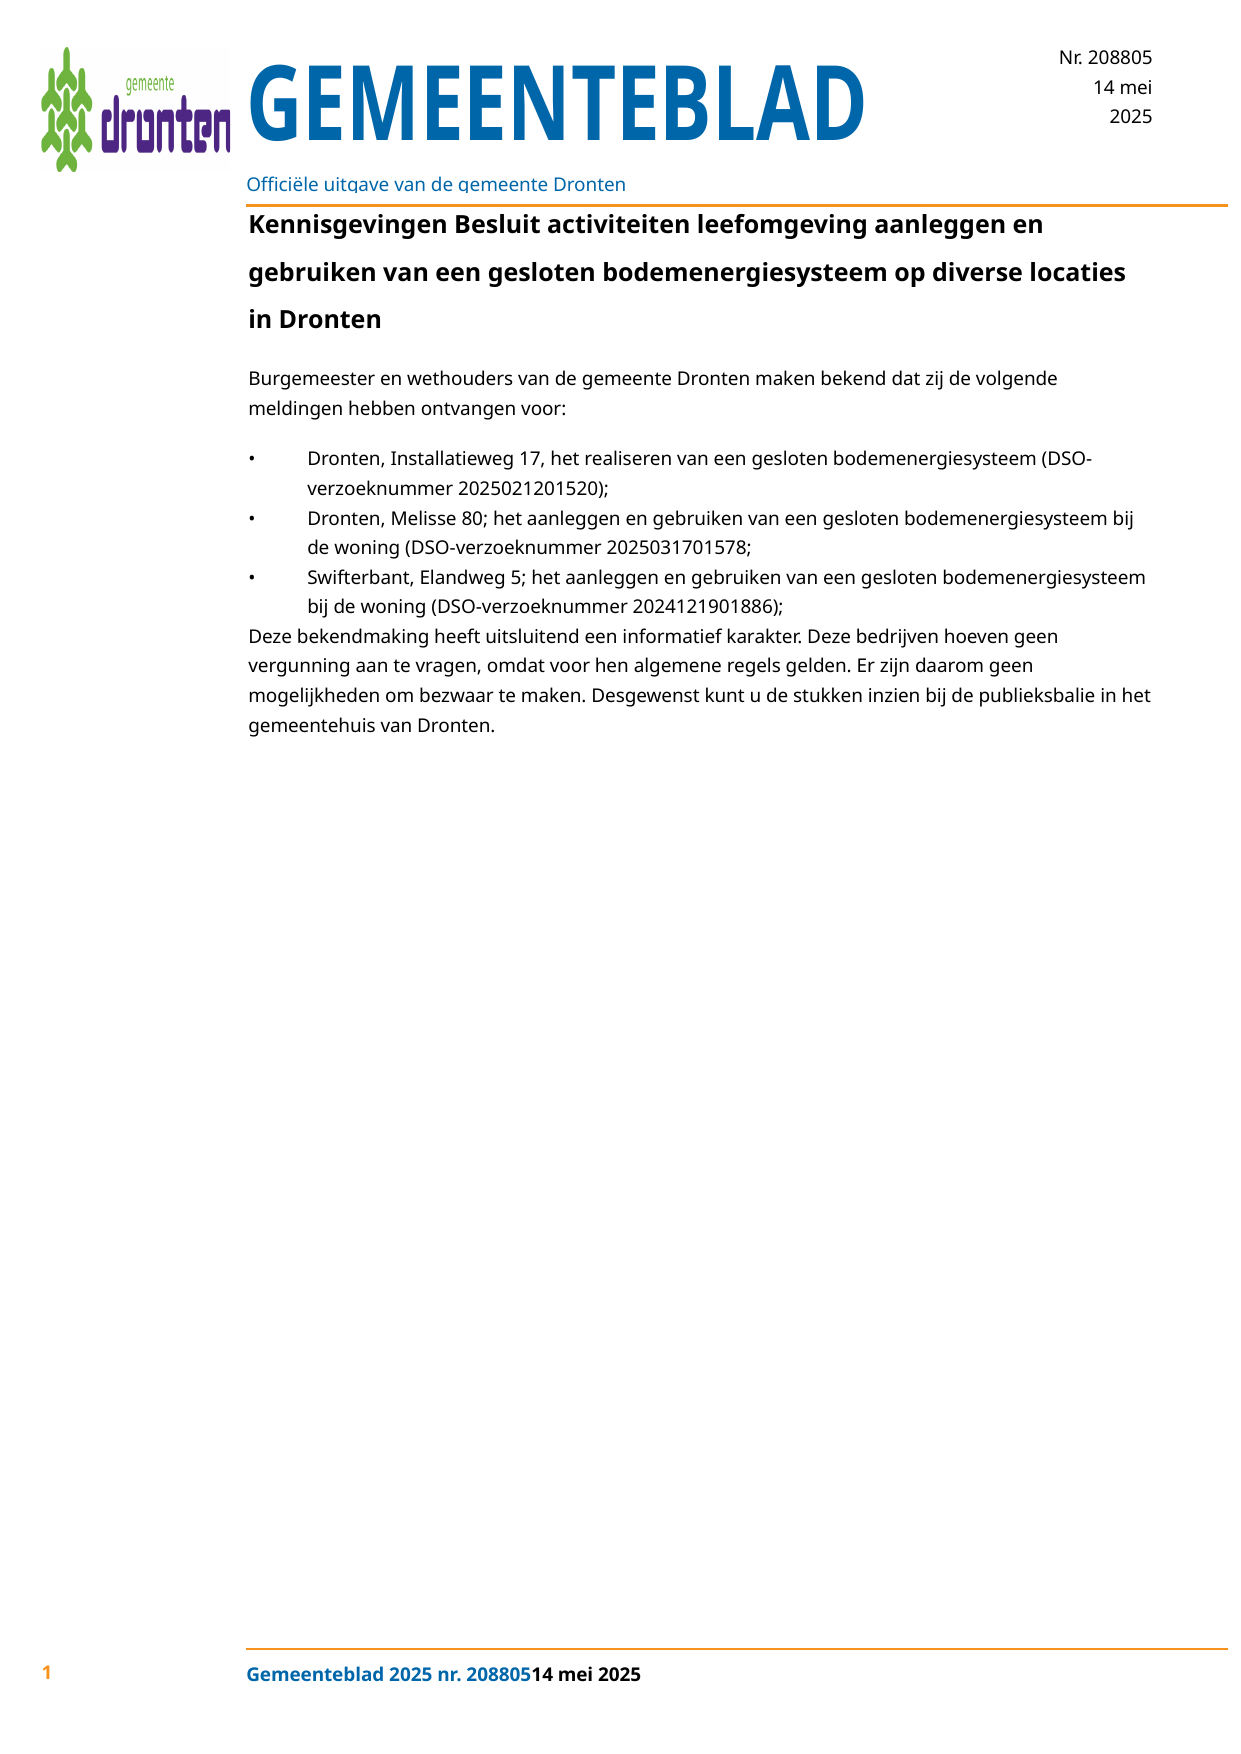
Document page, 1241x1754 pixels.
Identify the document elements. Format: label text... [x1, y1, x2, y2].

picture [41, 47, 231, 172]
text Burgemeester en wethouders van de gemeente Dronten maken bekend dat zij de volgende meldingen hebben ontvangen voor: [248, 366, 1152, 421]
list Dronten, Melisse 80; het aanleggen en gebruiken van een gesloten bodemenergiesysteem bij de woning (DSO-verzoeknummer 2025031701578; [248, 505, 1152, 560]
text Kennisgevingen Besluit activiteiten leefomgeving aanleggen en gebruiken van een gesloten bodemenergiesysteem op diverse locaties in Dronten [248, 207, 1152, 336]
text Deze bekendmaking heeft uitsluitend een informatief karakter. Deze bedrijven hoeven geen vergunning aan te vragen, omdat voor hen algemene regels gelden. Er zijn daarom geen mogelijkheden om bezwaar te maken. Desgewenst kunt u de stukken inzien bij de publieksbalie in het gemeentehuis van Dronten. [248, 623, 1152, 737]
list Dronten, Installatieweg 17, het realiseren van een gesloten bodemenergiesysteem (DSO-verzoeknummer 2025021201520); [248, 446, 1152, 501]
list Swifterbant, Elandweg 5; het aanleggen en gebruiken van een gesloten bodemenergiesysteem bij de woning (DSO-verzoeknummer 2024121901886); [248, 564, 1152, 619]
